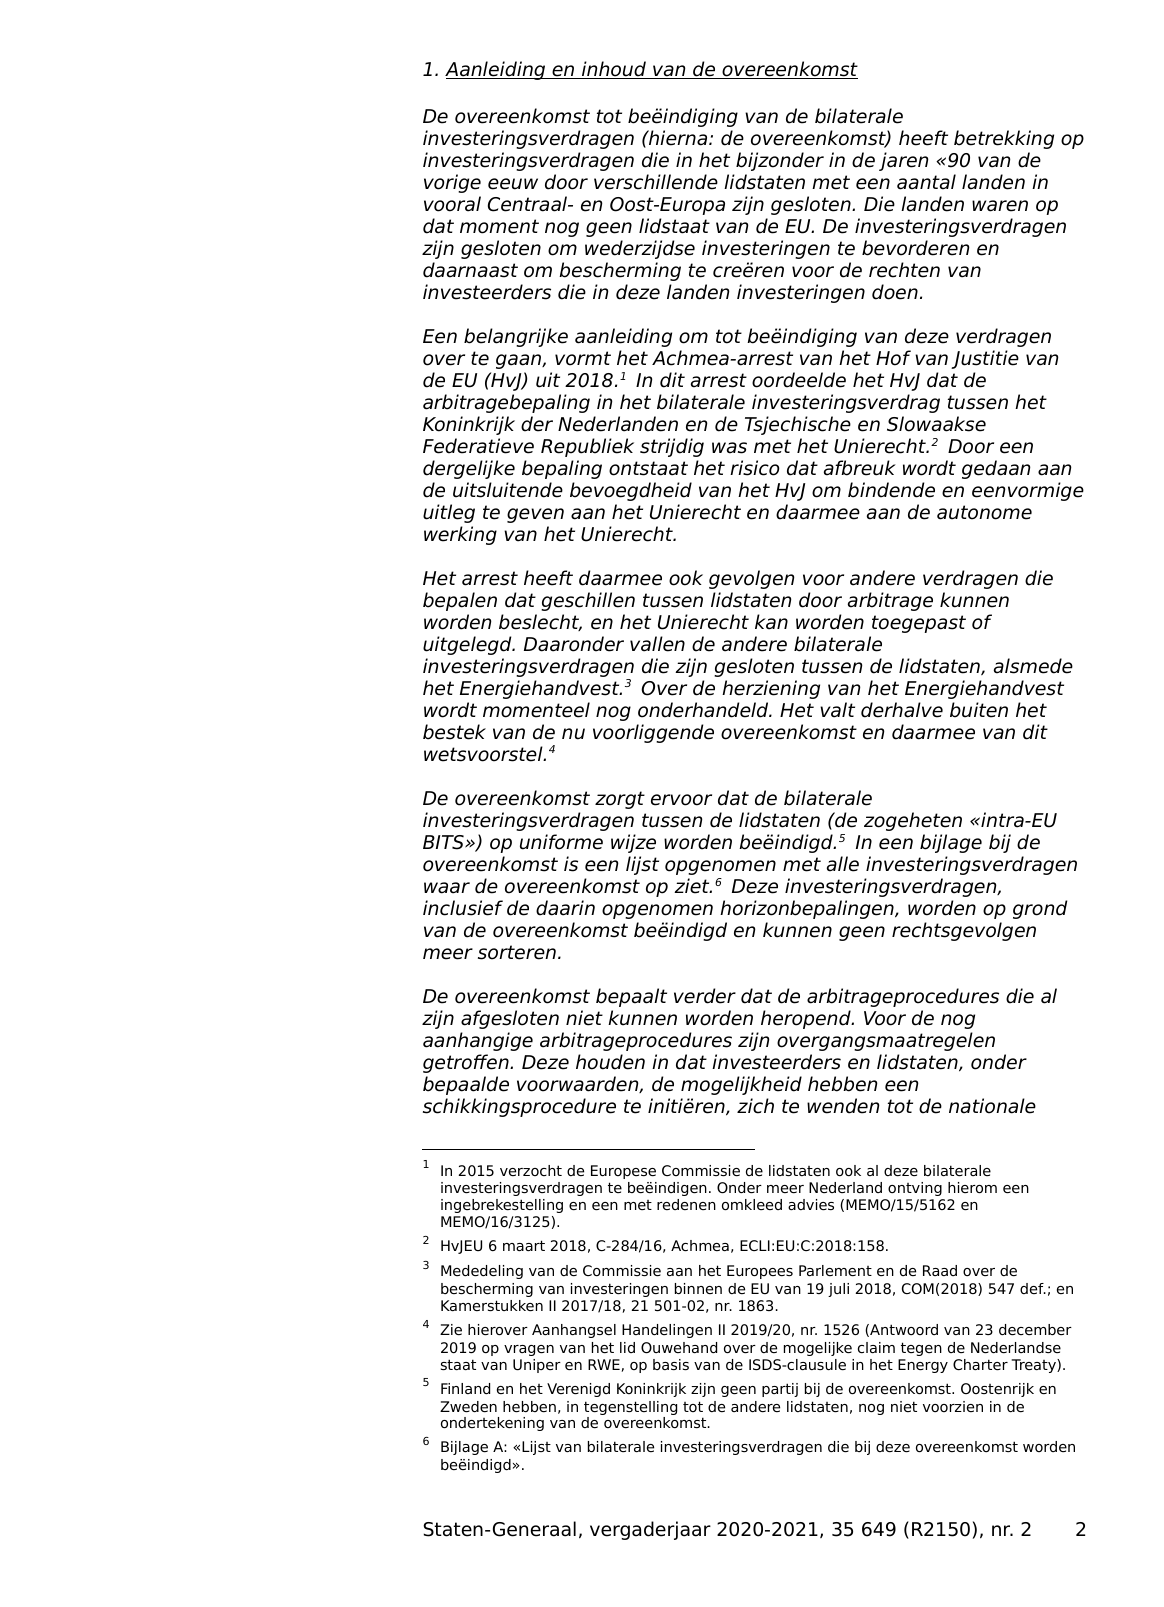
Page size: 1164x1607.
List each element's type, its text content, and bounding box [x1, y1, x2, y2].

text Een belangrijke aanleiding om tot beëindiging van deze verdragen over te gaan, vormt het Achmea-arrest van het Hof van Justitie van de EU (HvJ) uit 2018. In dit arrest oordeelde het HvJ dat de arbitragebepaling in het bilaterale investeringsverdrag tussen het Koninkrijk der Nederlanden en de Tsjechische en Slowaakse Federatieve Republiek strijdig was met het Unierecht. Door een dergelijke bepaling ontstaat het risico dat afbreuk wordt gedaan aan de uitsluitende bevoegdheid van het HvJ om bindende en eenvormige uitleg te geven aan het Unierecht en daarmee aan de autonome werking van het Unierecht. [422, 326, 1087, 546]
text Bijlage A: «Lijst van bilaterale investeringsverdragen die bij deze overeenkomst worden beëindigd». [422, 1435, 1087, 1474]
text De overeenkomst bepaalt verder dat de arbitrageprocedures die al zijn afgesloten niet kunnen worden heropend. Voor de nog aanhangige arbitrageprocedures zijn overgangsmaatregelen getroffen. Deze houden in dat investeerders en lidstaten, onder bepaalde voorwaarden, de mogelijkheid hebben een schikkingsprocedure te initiëren, zich te wenden tot de nationale [422, 986, 1087, 1118]
text De overeenkomst zorgt ervoor dat de bilaterale investeringsverdragen tussen de lidstaten (de zogeheten «intra-EU BITS») op uniforme wijze worden beëindigd. In een bijlage bij de overeenkomst is een lijst opgenomen met alle investeringsverdragen waar de overeenkomst op ziet. Deze investeringsverdragen, inclusief de daarin opgenomen horizonbepalingen, worden op grond van de overeenkomst beëindigd en kunnen geen rechtsgevolgen meer sorteren. [422, 788, 1087, 964]
text Finland en het Verenigd Koninkrijk zijn geen partij bij de overeenkomst. Oostenrijk en Zweden hebben, in tegenstelling tot de andere lidstaten, nog niet voorzien in de ondertekening van de overeenkomst. [422, 1377, 1087, 1432]
text De overeenkomst tot beëindiging van de bilaterale investeringsverdragen (hierna: de overeenkomst) heeft betrekking op investeringsverdragen die in het bijzonder in de jaren «90 van de vorige eeuw door verschillende lidstaten met een aantal landen in vooral Centraal- en Oost-Europa zijn gesloten. Die landen waren op dat moment nog geen lidstaat van de EU. De investeringsverdragen zijn gesloten om wederzijdse investeringen te bevorderen en daarnaast om bescherming te creëren voor de rechten van investeerders die in deze landen investeringen doen. [422, 106, 1087, 304]
subtitle 1. Aanleiding en inhoud van de overeenkomst [422, 59, 1087, 81]
text Zie hierover Aanhangsel Handelingen II 2019/20, nr. 1526 (Antwoord van 23 december 2019 op vragen van het lid Ouwehand over de mogelijke claim tegen de Nederlandse staat van Uniper en RWE, op basis van de ISDS-clausule in het Energy Charter Treaty). [422, 1318, 1087, 1374]
text Mededeling van de Commissie aan het Europees Parlement en de Raad over de bescherming van investeringen binnen de EU van 19 juli 2018, COM(2018) 547 def.; en Kamerstukken II 2017/18, 21 501-02, nr. 1863. [422, 1259, 1087, 1315]
text HvJEU 6 maart 2018, C-284/16, Achmea, ECLI:EU:C:2018:158. [422, 1234, 1087, 1256]
text In 2015 verzocht de Europese Commissie de lidstaten ook al deze bilaterale investeringsverdragen te beëindigen. Onder meer Nederland ontving hierom een ingebrekestelling en een met redenen omkleed advies (MEMO/15/5162 en MEMO/16/3125). [422, 1158, 1087, 1231]
text Het arrest heeft daarmee ook gevolgen voor andere verdragen die bepalen dat geschillen tussen lidstaten door arbitrage kunnen worden beslecht, en het Unierecht kan worden toegepast of uitgelegd. Daaronder vallen de andere bilaterale investeringsverdragen die zijn gesloten tussen de lidstaten, alsmede het Energiehandvest. Over de herziening van het Energiehandvest wordt momenteel nog onderhandeld. Het valt derhalve buiten het bestek van de nu voorliggende overeenkomst en daarmee van dit wetsvoorstel. [422, 568, 1087, 766]
